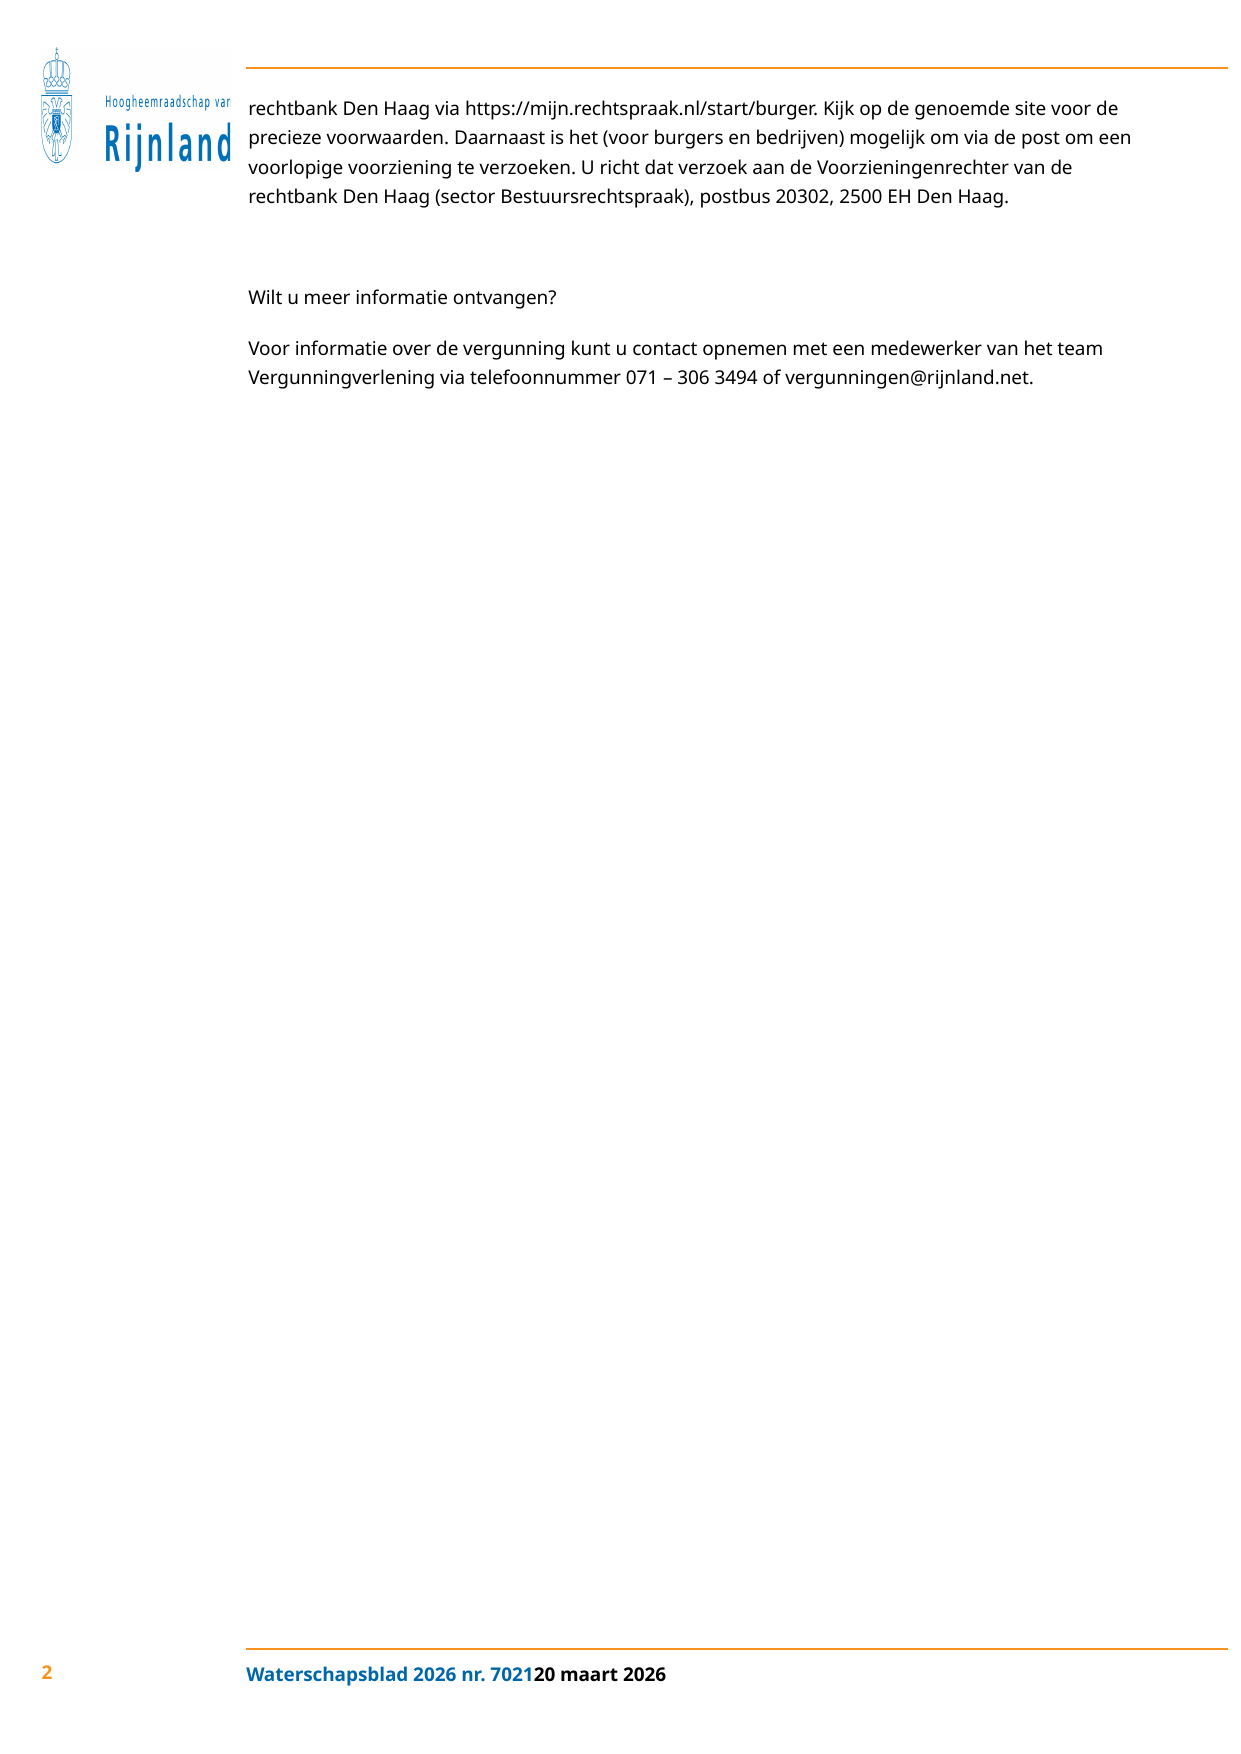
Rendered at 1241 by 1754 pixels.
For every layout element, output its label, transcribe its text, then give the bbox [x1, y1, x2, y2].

picture [41, 47, 231, 172]
text rechtbank Den Haag via https://mijn.rechtspraak.nl/start/burger. Kijk op de genoemde site voor de precieze voorwaarden. Daarnaast is het (voor burgers en bedrijven) mogelijk om via de post om een voorlopige voorziening te verzoeken. U richt dat verzoek aan de Voorzieningenrechter van de rechtbank Den Haag (sector Bestuursrechtspraak), postbus 20302, 2500 EH Den Haag. [248, 95, 1152, 209]
text Voor informatie over de vergunning kunt u contact opnemen met een medewerker van het team Vergunningverlening via telefoonnummer 071 – 306 3494 of vergunningen@rijnland.net. [248, 335, 1152, 390]
text Wilt u meer informatie ontvangen? [248, 284, 1152, 310]
